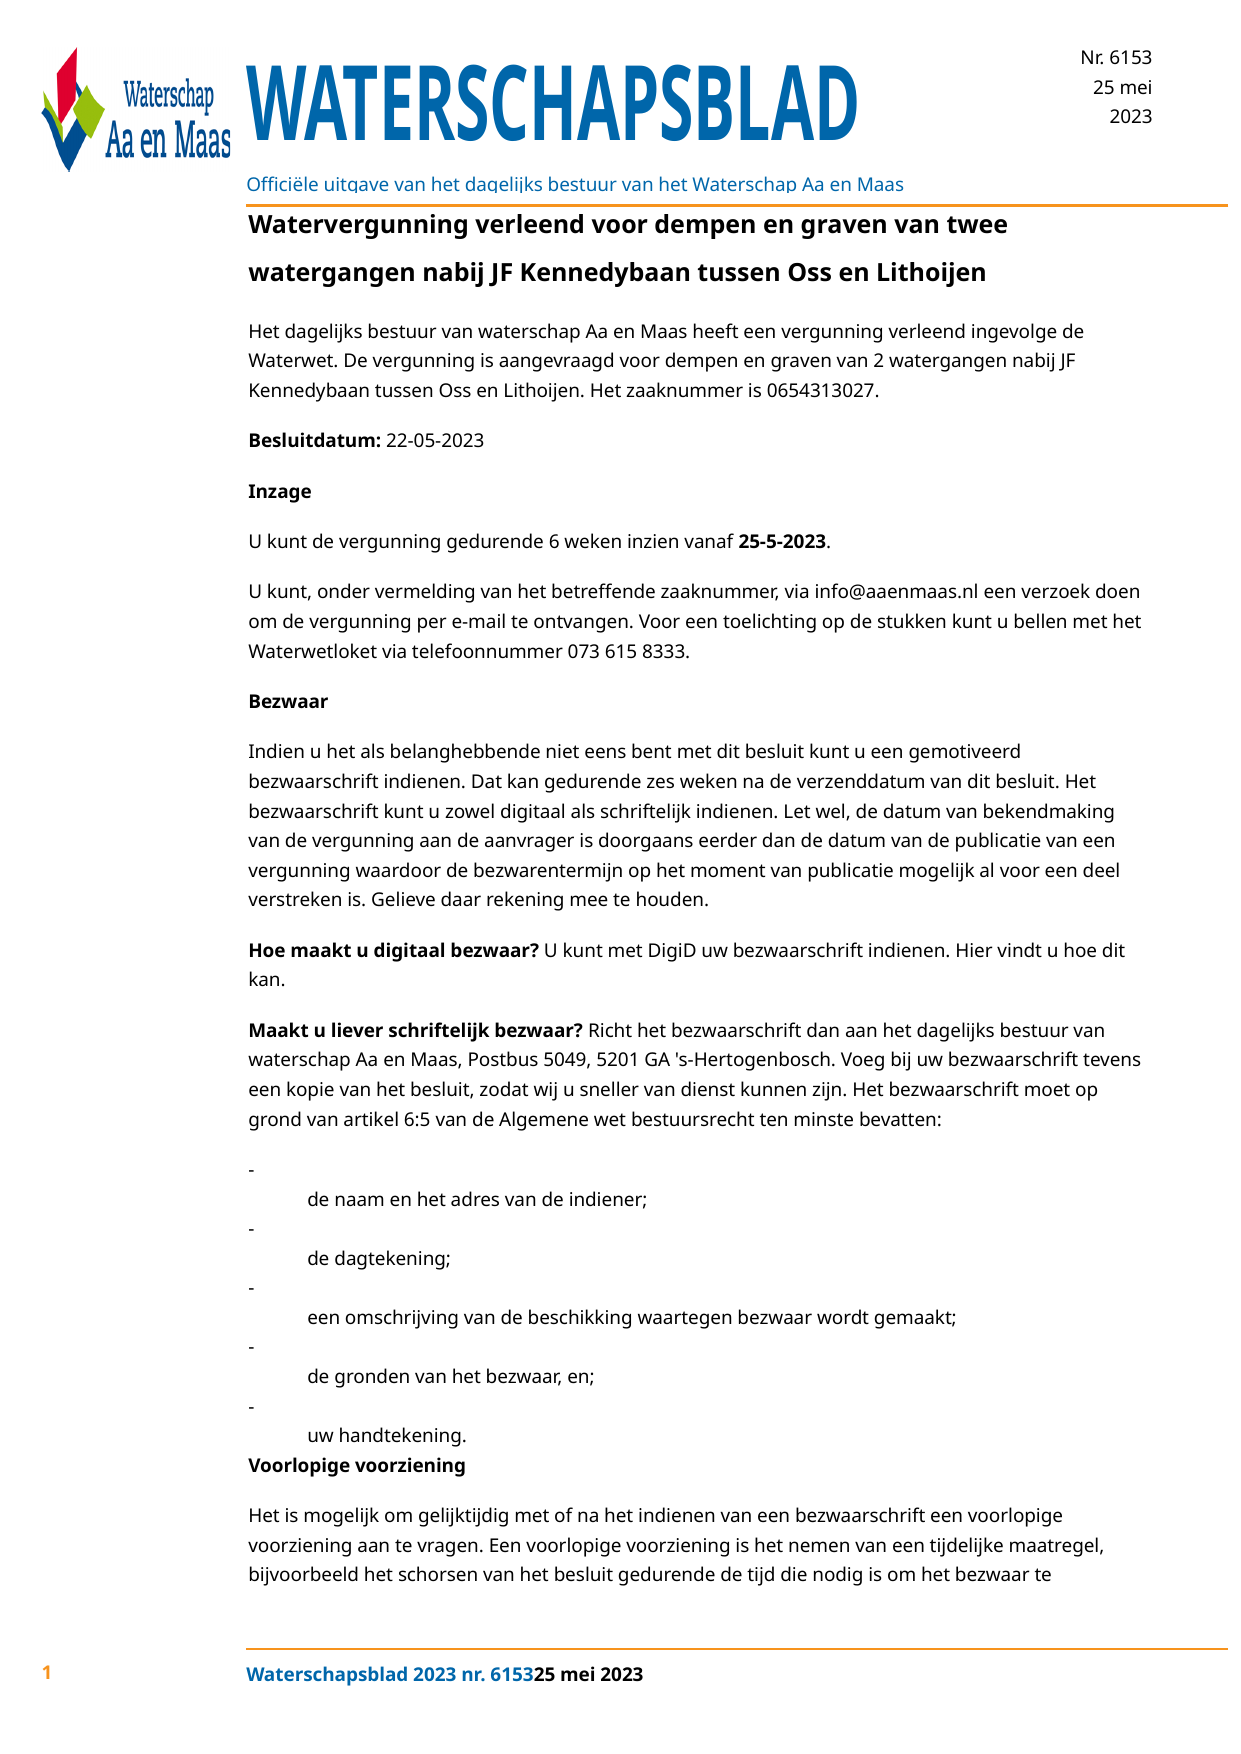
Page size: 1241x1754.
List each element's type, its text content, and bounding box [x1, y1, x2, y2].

list de dagtekening; [248, 1245, 1152, 1271]
text Inzage [248, 478, 1152, 504]
text Besluitdatum: 22-05-2023 [248, 427, 1152, 453]
text Maakt u liever schriftelijk bezwaar? Richt het bezwaarschrift dan aan het dagelijks bestuur van waterschap Aa en Maas, Postbus 5049, 5201 GA 's-Hertogenbosch. Voeg bij uw bezwaarschrift tevens een kopie van het besluit, zodat wij u sneller van dienst kunnen zijn. Het bezwaarschrift moet op grond van artikel 6:5 van de Algemene wet bestuursrecht ten minste bevatten: [248, 1017, 1152, 1132]
text Indien u het als belanghebbende niet eens bent met dit besluit kunt u een gemotiveerd bezwaarschrift indienen. Dat kan gedurende zes weken na de verzenddatum van dit besluit. Het bezwaarschrift kunt u zowel digitaal als schriftelijk indienen. Let wel, de datum van bekendmaking van de vergunning aan de aanvrager is doorgaans eerder dan de datum van de publicatie van een vergunning waardoor de bezwarentermijn op het moment van publicatie mogelijk al voor een deel verstreken is. Gelieve daar rekening mee te houden. [248, 739, 1152, 912]
list de naam en het adres van de indiener; [248, 1186, 1152, 1212]
text Hoe maakt u digitaal bezwaar? U kunt met DigiD uw bezwaarschrift indienen. Hier vindt u hoe dit kan. [248, 937, 1152, 992]
text Het is mogelijk om gelijktijdig met of na het indienen van een bezwaarschrift een voorlopige voorziening aan te vragen. Een voorlopige voorziening is het nemen van een tijdelijke maatregel, bijvoorbeeld het schorsen van het besluit gedurende de tijd die nodig is om het bezwaar te [248, 1502, 1152, 1587]
text U kunt, onder vermelding van het betreffende zaaknummer, via info@aaenmaas.nl een verzoek doen om de vergunning per e-mail te ontvangen. Voor een toelichting op de stukken kunt u bellen met het Waterwetloket via telefoonnummer 073 615 8333. [248, 579, 1152, 664]
text Watervergunning verleend voor dempen en graven van twee watergangen nabij JF Kennedybaan tussen Oss en Lithoijen [248, 207, 1152, 288]
text Voorlopige voorziening [248, 1452, 1152, 1478]
picture [41, 47, 231, 172]
text Bezwaar [248, 688, 1152, 714]
text U kunt de vergunning gedurende 6 weken inzien vanaf 25-5-2023. [248, 528, 1152, 554]
list uw handtekening. [248, 1422, 1152, 1448]
list de gronden van het bezwaar, en; [248, 1363, 1152, 1389]
text Het dagelijks bestuur van waterschap Aa en Maas heeft een vergunning verleend ingevolge de Waterwet. De vergunning is aangevraagd voor dempen en graven van 2 watergangen nabij JF Kennedybaan tussen Oss en Lithoijen. Het zaaknummer is 0654313027. [248, 318, 1152, 403]
list een omschrijving van de beschikking waartegen bezwaar wordt gemaakt; [248, 1304, 1152, 1330]
